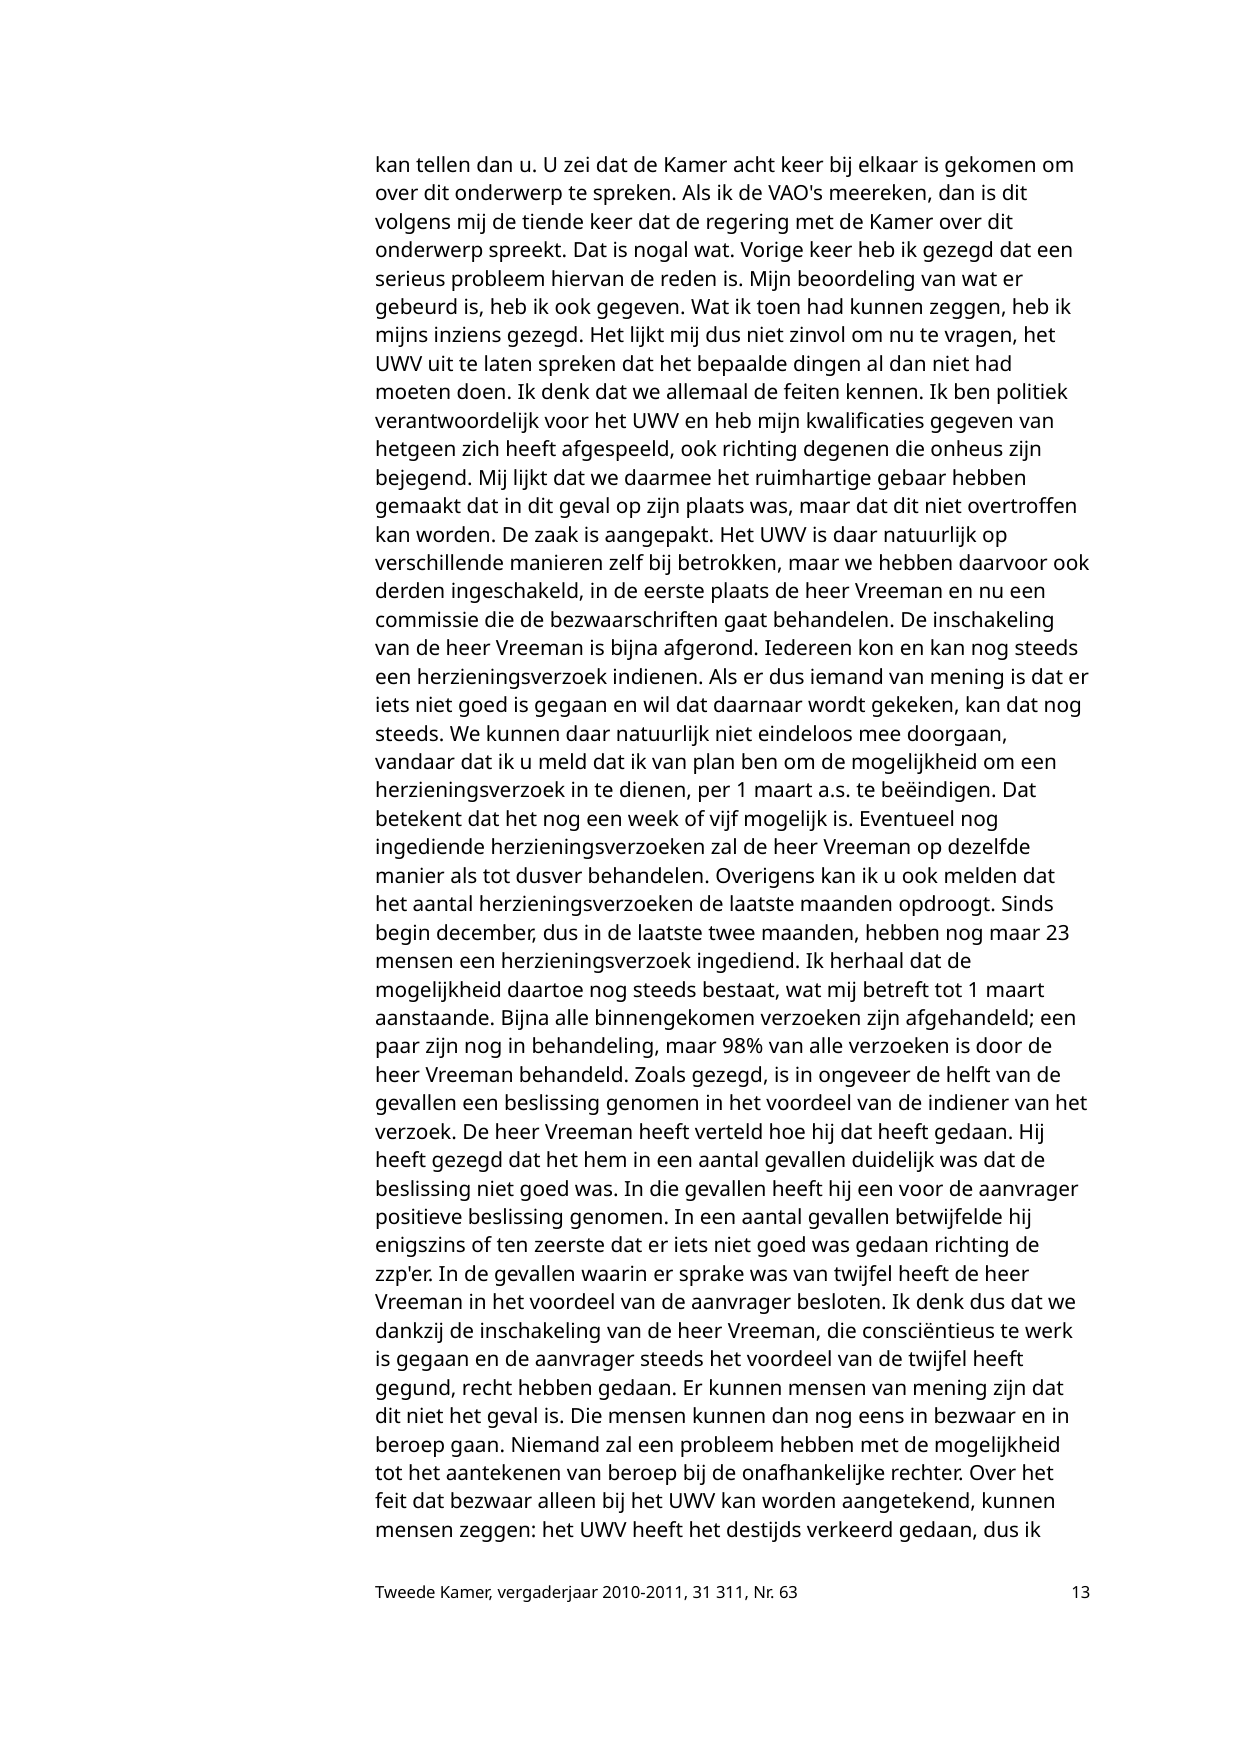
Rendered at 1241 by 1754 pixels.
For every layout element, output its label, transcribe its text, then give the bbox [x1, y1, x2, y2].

text kan tellen dan u. U zei dat de Kamer acht keer bij elkaar is gekomen om over dit onderwerp te spreken. Als ik de VAO's meereken, dan is dit volgens mij de tiende keer dat de regering met de Kamer over dit onderwerp spreekt. Dat is nogal wat. Vorige keer heb ik gezegd dat een serieus probleem hiervan de reden is. Mijn beoordeling van wat er gebeurd is, heb ik ook gegeven. Wat ik toen had kunnen zeggen, heb ik mijns inziens gezegd. Het lijkt mij dus niet zinvol om nu te vragen, het UWV uit te laten spreken dat het bepaalde dingen al dan niet had moeten doen. Ik denk dat we allemaal de feiten kennen. Ik ben politiek verantwoordelijk voor het UWV en heb mijn kwalificaties gegeven van hetgeen zich heeft afgespeeld, ook richting degenen die onheus zijn bejegend. Mij lijkt dat we daarmee het ruimhartige gebaar hebben gemaakt dat in dit geval op zijn plaats was, maar dat dit niet overtroffen kan worden. De zaak is aangepakt. Het UWV is daar natuurlijk op verschillende manieren zelf bij betrokken, maar we hebben daarvoor ook derden ingeschakeld, in de eerste plaats de heer Vreeman en nu een commissie die de bezwaarschriften gaat behandelen. De inschakeling van de heer Vreeman is bijna afgerond. Iedereen kon en kan nog steeds een herzieningsverzoek indienen. Als er dus iemand van mening is dat er iets niet goed is gegaan en wil dat daarnaar wordt gekeken, kan dat nog steeds. We kunnen daar natuurlijk niet eindeloos mee doorgaan, vandaar dat ik u meld dat ik van plan ben om de mogelijkheid om een herzieningsverzoek in te dienen, per 1 maart a.s. te beëindigen. Dat betekent dat het nog een week of vijf mogelijk is. Eventueel nog ingediende herzieningsverzoeken zal de heer Vreeman op dezelfde manier als tot dusver behandelen. Overigens kan ik u ook melden dat het aantal herzieningsverzoeken de laatste maanden opdroogt. Sinds begin december, dus in de laatste twee maanden, hebben nog maar 23 mensen een herzieningsverzoek ingediend. Ik herhaal dat de mogelijkheid daartoe nog steeds bestaat, wat mij betreft tot 1 maart aanstaande. Bijna alle binnengekomen verzoeken zijn afgehandeld; een paar zijn nog in behandeling, maar 98% van alle verzoeken is door de heer Vreeman behandeld. Zoals gezegd, is in ongeveer de helft van de gevallen een beslissing genomen in het voordeel van de indiener van het verzoek. De heer Vreeman heeft verteld hoe hij dat heeft gedaan. Hij heeft gezegd dat het hem in een aantal gevallen duidelijk was dat de beslissing niet goed was. In die gevallen heeft hij een voor de aanvrager positieve beslissing genomen. In een aantal gevallen betwijfelde hij enigszins of ten zeerste dat er iets niet goed was gedaan richting de zzp'er. In de gevallen waarin er sprake was van twijfel heeft de heer Vreeman in het voordeel van de aanvrager besloten. Ik denk dus dat we dankzij de inschakeling van de heer Vreeman, die consciëntieus te werk is gegaan en de aanvrager steeds het voordeel van de twijfel heeft gegund, recht hebben gedaan. Er kunnen mensen van mening zijn dat dit niet het geval is. Die mensen kunnen dan nog eens in bezwaar en in beroep gaan. Niemand zal een probleem hebben met de mogelijkheid tot het aantekenen van beroep bij de onafhankelijke rechter. Over het feit dat bezwaar alleen bij het UWV kan worden aangetekend, kunnen mensen zeggen: het UWV heeft het destijds verkeerd gedaan, dus ik [375, 150, 1090, 1543]
